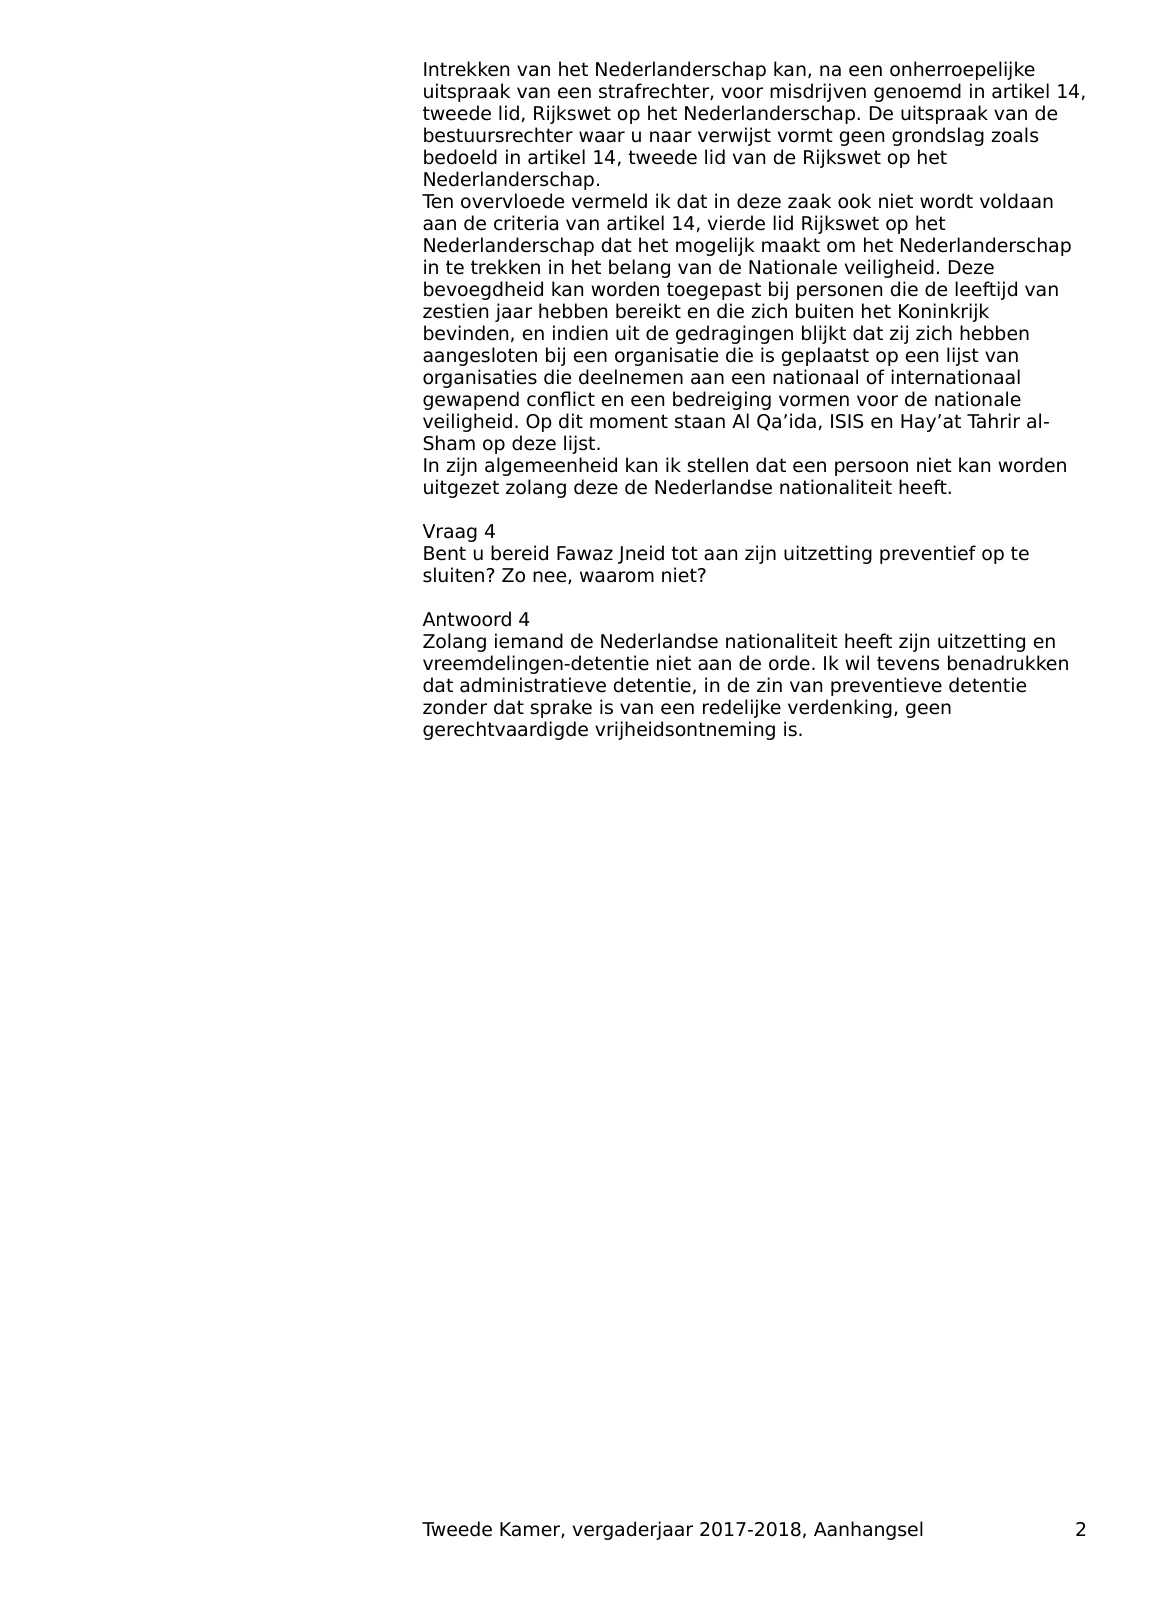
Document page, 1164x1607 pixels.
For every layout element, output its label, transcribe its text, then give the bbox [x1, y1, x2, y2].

text In zijn algemeenheid kan ik stellen dat een persoon niet kan worden uitgezet zolang deze de Nederlandse nationaliteit heeft. [422, 455, 1087, 499]
text Zolang iemand de Nederlandse nationaliteit heeft zijn uitzetting en vreemdelingen-detentie niet aan de orde. Ik wil tevens benadrukken dat administratieve detentie, in de zin van preventieve detentie zonder dat sprake is van een redelijke verdenking, geen gerechtvaardigde vrijheidsontneming is. [422, 631, 1087, 741]
text Antwoord 4 [422, 609, 1087, 631]
text Ten overvloede vermeld ik dat in deze zaak ook niet wordt voldaan aan de criteria van artikel 14, vierde lid Rijkswet op het Nederlanderschap dat het mogelijk maakt om het Nederlanderschap in te trekken in het belang van de Nationale veiligheid. Deze bevoegdheid kan worden toegepast bij personen die de leeftijd van zestien jaar hebben bereikt en die zich buiten het Koninkrijk bevinden, en indien uit de gedragingen blijkt dat zij zich hebben aangesloten bij een organisatie die is geplaatst op een lijst van organisaties die deelnemen aan een nationaal of internationaal gewapend conflict en een bedreiging vormen voor de nationale veiligheid. Op dit moment staan Al Qa’ida, ISIS en Hay’at Tahrir al-Sham op deze lijst. [422, 191, 1087, 455]
text Intrekken van het Nederlanderschap kan, na een onherroepelijke uitspraak van een strafrechter, voor misdrijven genoemd in artikel 14, tweede lid, Rijkswet op het Nederlanderschap. De uitspraak van de bestuursrechter waar u naar verwijst vormt geen grondslag zoals bedoeld in artikel 14, tweede lid van de Rijkswet op het Nederlanderschap. [422, 59, 1087, 191]
text Vraag 4 [422, 521, 1087, 543]
text Bent u bereid Fawaz Jneid tot aan zijn uitzetting preventief op te sluiten? Zo nee, waarom niet? [422, 543, 1087, 587]
